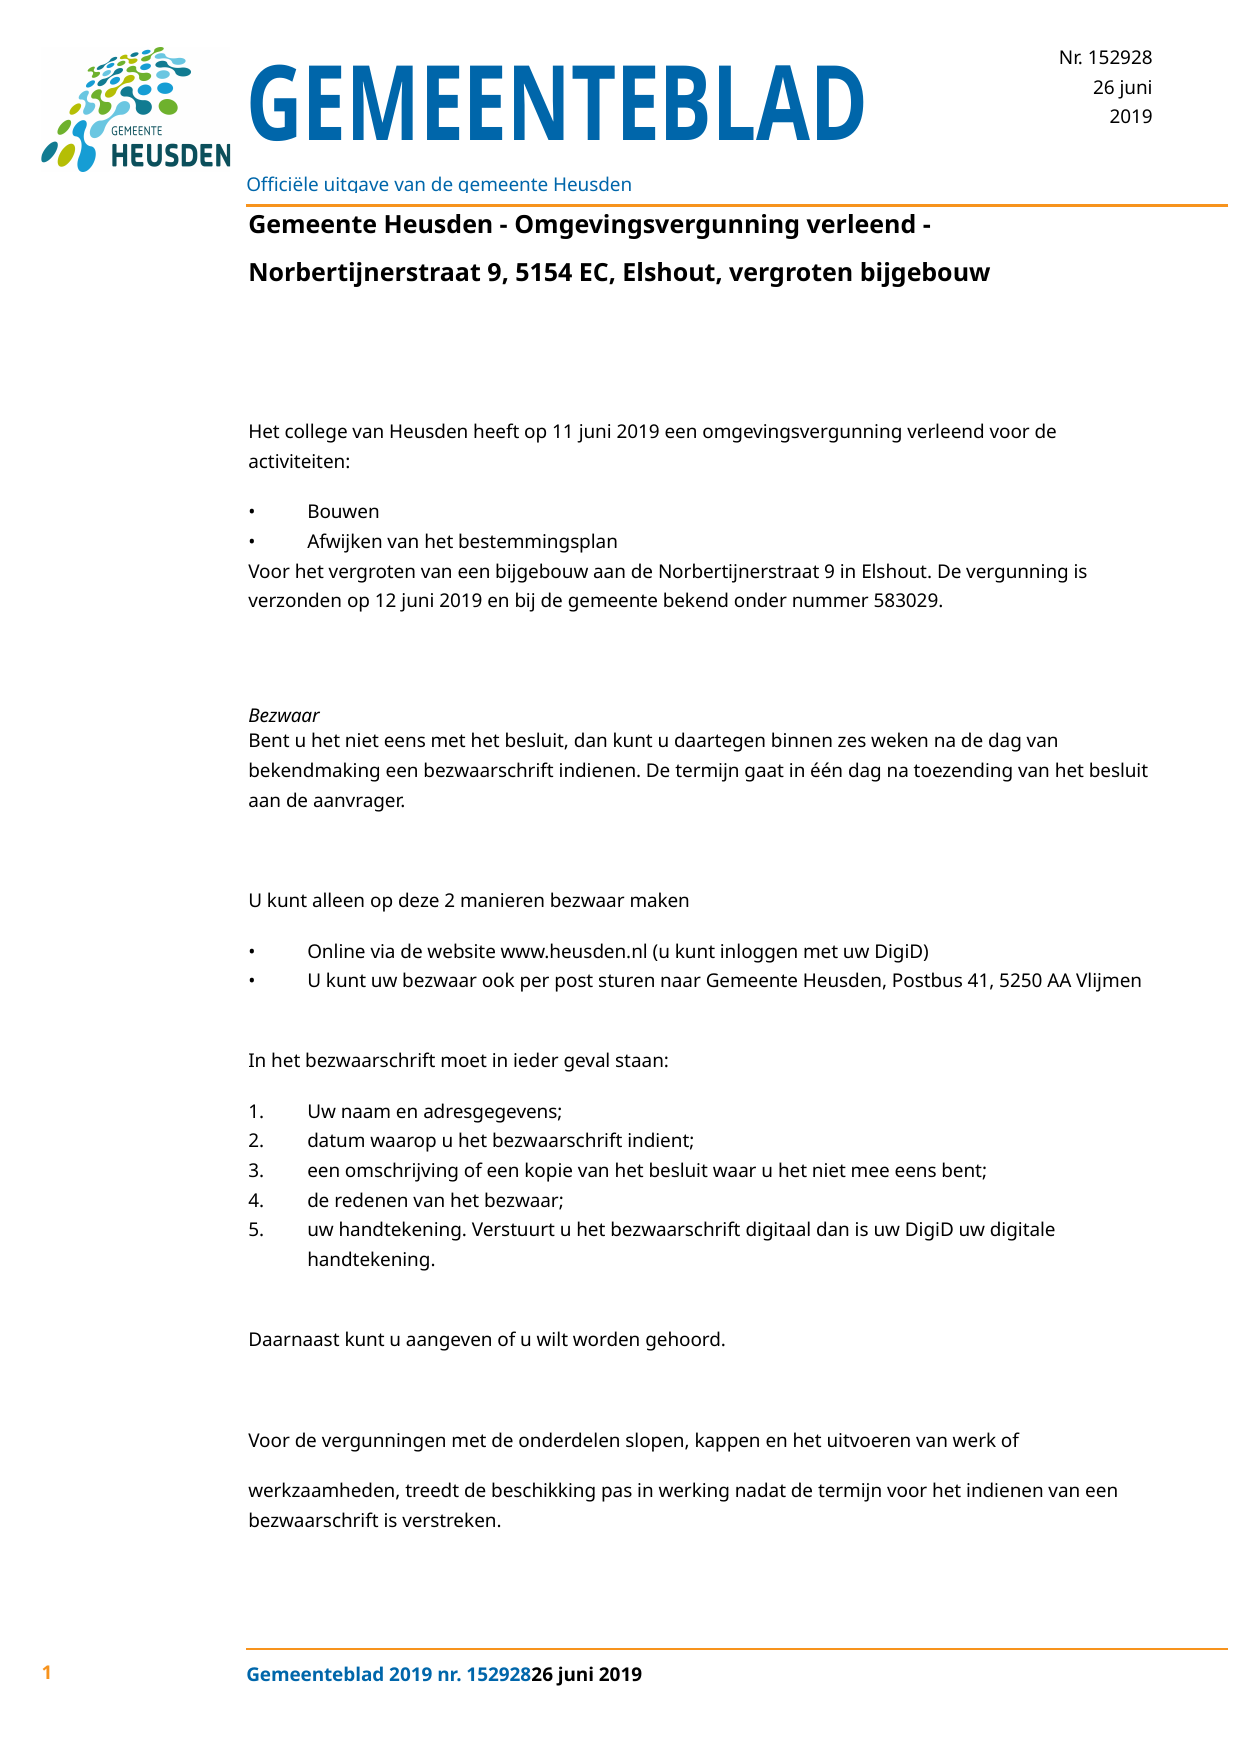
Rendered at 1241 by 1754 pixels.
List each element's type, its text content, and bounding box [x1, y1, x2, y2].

list de redenen van het bezwaar; [248, 1187, 1152, 1212]
text Het college van Heusden heeft op 11 juni 2019 een omgevingsvergunning verleend voor de activiteiten: [248, 419, 1152, 474]
list datum waarop u het bezwaarschrift indient; [248, 1128, 1152, 1153]
list U kunt uw bezwaar ook per post sturen naar Gemeente Heusden, Postbus 41, 5250 AA Vlijmen [248, 968, 1152, 993]
text Voor de vergunningen met de onderdelen slopen, kappen en het uitvoeren van werk of [248, 1427, 1152, 1452]
list Online via de website www.heusden.nl (u kunt inloggen met uw DigiD) [248, 938, 1152, 964]
text In het bezwaarschrift moet in ieder geval staan: [248, 1048, 1152, 1073]
list uw handtekening. Verstuurt u het bezwaarschrift digitaal dan is uw DigiD uw digitale handtekening. [248, 1216, 1152, 1272]
list een omschrijving of een kopie van het besluit waar u het niet mee eens bent; [248, 1157, 1152, 1183]
list Uw naam en adresgegevens; [248, 1098, 1152, 1124]
list Afwijken van het bestemmingsplan [248, 528, 1152, 554]
text Bent u het niet eens met het besluit, dan kunt u daartegen binnen zes weken na de dag van bekendmaking een bezwaarschrift indienen. De termijn gaat in één dag na toezending van het besluit aan de aanvrager. [248, 728, 1152, 812]
picture [41, 47, 231, 172]
list Bouwen [248, 499, 1152, 524]
text U kunt alleen op deze 2 manieren bezwaar maken [248, 888, 1152, 913]
text Gemeente Heusden - Omgevingsvergunning verleend - Norbertijnerstraat 9, 5154 EC, Elshout, vergroten bijgebouw [248, 207, 1152, 288]
text Bezwaar [248, 702, 1152, 728]
text werkzaamheden, treedt de beschikking pas in werking nadat de termijn voor het indienen van een bezwaarschrift is verstreken. [248, 1477, 1152, 1532]
text Daarnaast kunt u aangeven of u wilt worden gehoord. [248, 1326, 1152, 1352]
text Voor het vergroten van een bijgebouw aan de Norbertijnerstraat 9 in Elshout. De vergunning is verzonden op 12 juni 2019 en bij de gemeente bekend onder nummer 583029. [248, 558, 1152, 613]
